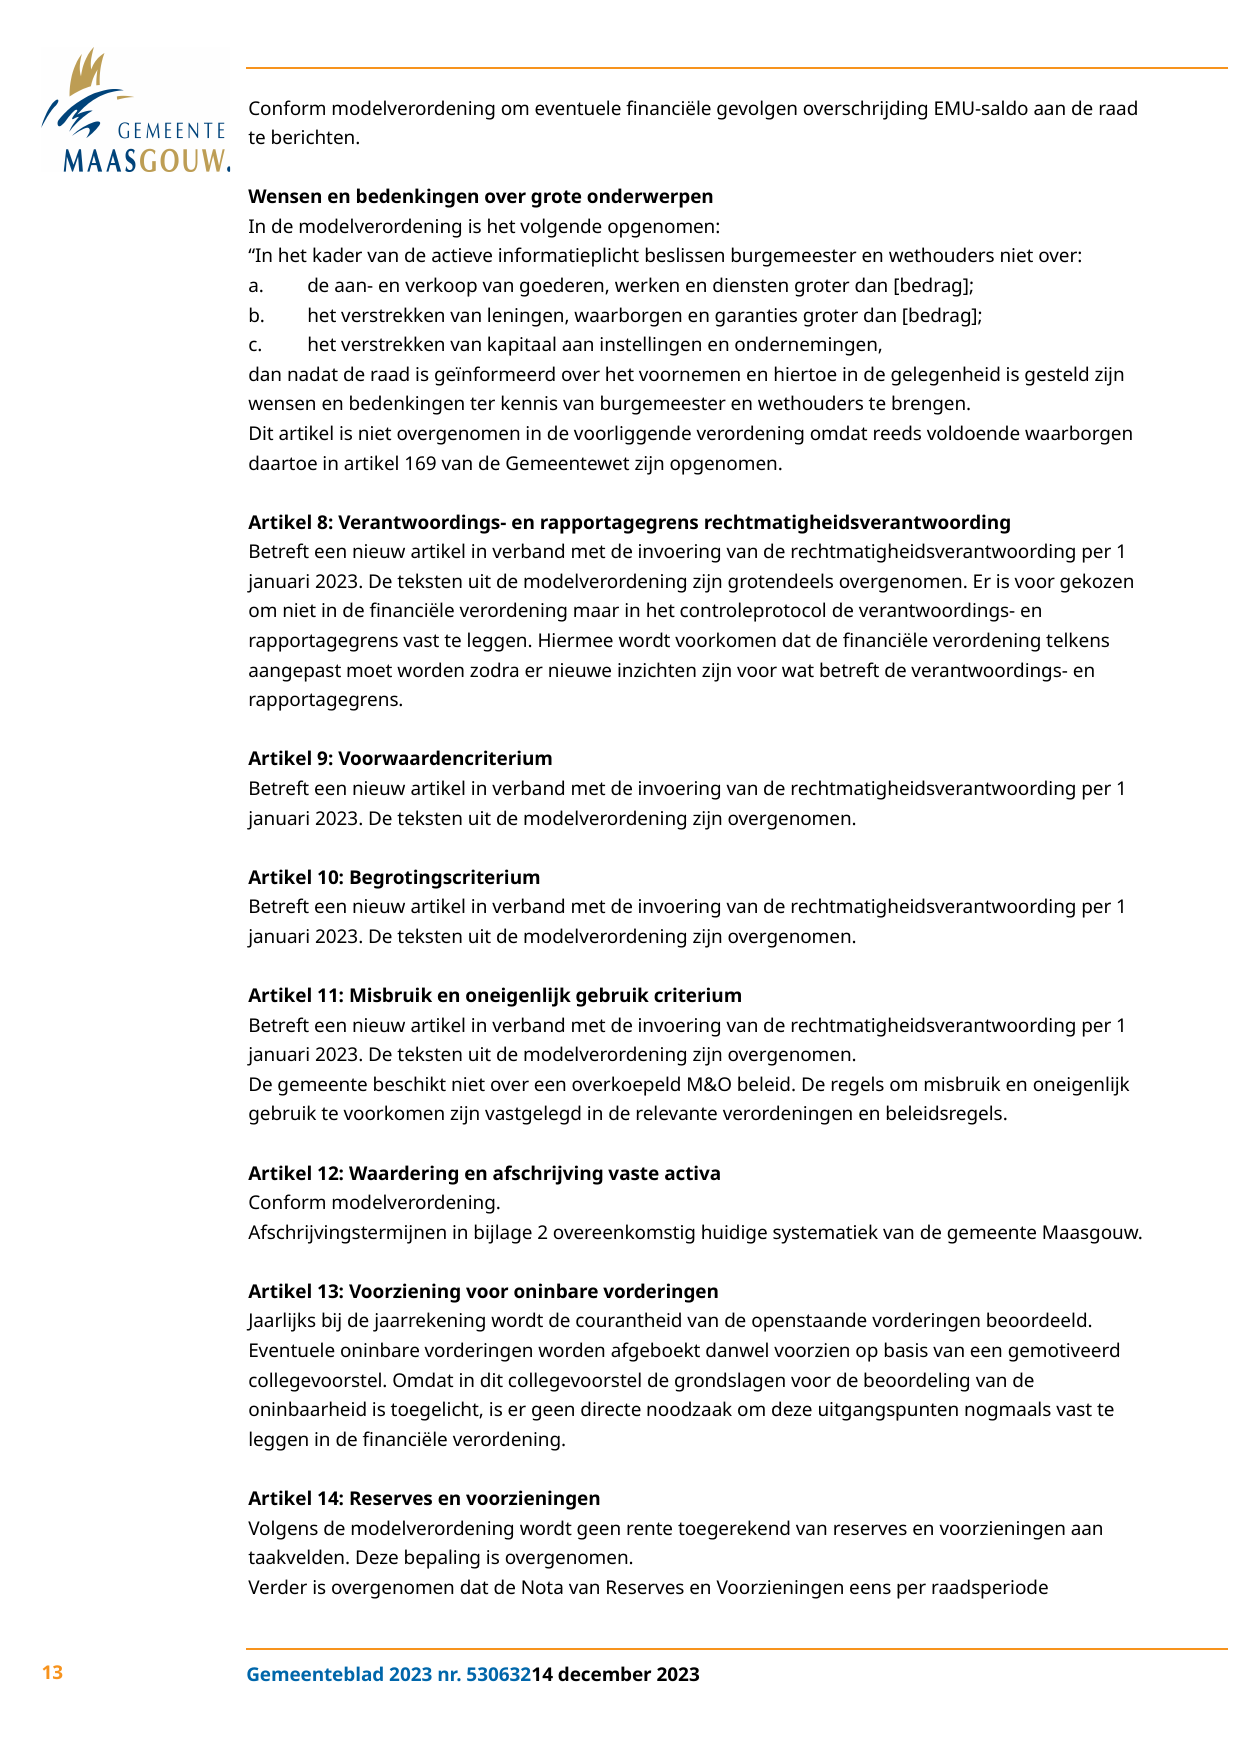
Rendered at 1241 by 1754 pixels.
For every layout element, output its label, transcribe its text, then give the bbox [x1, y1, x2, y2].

text Volgens de modelverordening wordt geen rente toegerekend van reserves en voorzieningen aan taakvelden. Deze bepaling is overgenomen. [248, 1515, 1152, 1570]
text Betreft een nieuw artikel in verband met de invoering van de rechtmatigheidsverantwoording per 1 januari 2023. De teksten uit de modelverordening zijn overgenomen. [248, 1012, 1152, 1067]
list het verstrekken van leningen, waarborgen en garanties groter dan [bedrag]; [248, 302, 1152, 328]
text Artikel 12: Waardering en afschrijving vaste activa [248, 1160, 1152, 1186]
picture [41, 47, 231, 172]
text Verder is overgenomen dat de Nota van Reserves en Voorzieningen eens per raadsperiode [248, 1574, 1152, 1600]
text Artikel 10: Begrotingscriterium [248, 864, 1152, 890]
text Conform modelverordening om eventuele financiële gevolgen overschrijding EMU-saldo aan de raad te berichten. [248, 95, 1152, 150]
text “In het kader van de actieve informatieplicht beslissen burgemeester en wethouders niet over: [248, 243, 1152, 268]
text dan nadat de raad is geïnformeerd over het voornemen en hiertoe in de gelegenheid is gesteld zijn wensen en bedenkingen ter kennis van burgemeester en wethouders te brengen. [248, 361, 1152, 416]
text Artikel 8: Verantwoordings- en rapportagegrens rechtmatigheidsverantwoording [248, 509, 1152, 535]
text Conform modelverordening. [248, 1189, 1152, 1215]
text Dit artikel is niet overgenomen in de voorliggende verordening omdat reeds voldoende waarborgen daartoe in artikel 169 van de Gemeentewet zijn opgenomen. [248, 420, 1152, 476]
text Jaarlijks bij de jaarrekening wordt de courantheid van de openstaande vorderingen beoordeeld. Eventuele oninbare vorderingen worden afgeboekt danwel voorzien op basis van een gemotiveerd collegevoorstel. Omdat in dit collegevoorstel de grondslagen voor de beoordeling van de oninbaarheid is toegelicht, is er geen directe noodzaak om deze uitgangspunten nogmaals vast te leggen in de financiële verordening. [248, 1308, 1152, 1452]
text Betreft een nieuw artikel in verband met de invoering van de rechtmatigheidsverantwoording per 1 januari 2023. De teksten uit de modelverordening zijn overgenomen. [248, 893, 1152, 949]
text In de modelverordening is het volgende opgenomen: [248, 213, 1152, 239]
list de aan- en verkoop van goederen, werken en diensten groter dan [bedrag]; [248, 272, 1152, 298]
text Artikel 13: Voorziening voor oninbare vorderingen [248, 1278, 1152, 1304]
list het verstrekken van kapitaal aan instellingen en ondernemingen, [248, 331, 1152, 357]
text De gemeente beschikt niet over een overkoepeld M&O beleid. De regels om misbruik en oneigenlijk gebruik te voorkomen zijn vastgelegd in de relevante verordeningen en beleidsregels. [248, 1071, 1152, 1126]
text Betreft een nieuw artikel in verband met de invoering van de rechtmatigheidsverantwoording per 1 januari 2023. De teksten uit de modelverordening zijn grotendeels overgenomen. Er is voor gekozen om niet in de financiële verordening maar in het controleprotocol de verantwoordings- en rapportagegrens vast te leggen. Hiermee wordt voorkomen dat de financiële verordening telkens aangepast moet worden zodra er nieuwe inzichten zijn voor wat betreft de verantwoordings- en rapportagegrens. [248, 538, 1152, 712]
text Artikel 11: Misbruik en oneigenlijk gebruik criterium [248, 982, 1152, 1008]
text Artikel 14: Reserves en voorzieningen [248, 1485, 1152, 1511]
text Wensen en bedenkingen over grote onderwerpen [248, 183, 1152, 209]
text Afschrijvingstermijnen in bijlage 2 overeenkomstig huidige systematiek van de gemeente Maasgouw. [248, 1219, 1152, 1245]
text Artikel 9: Voorwaardencriterium [248, 746, 1152, 771]
text Betreft een nieuw artikel in verband met de invoering van de rechtmatigheidsverantwoording per 1 januari 2023. De teksten uit de modelverordening zijn overgenomen. [248, 775, 1152, 831]
